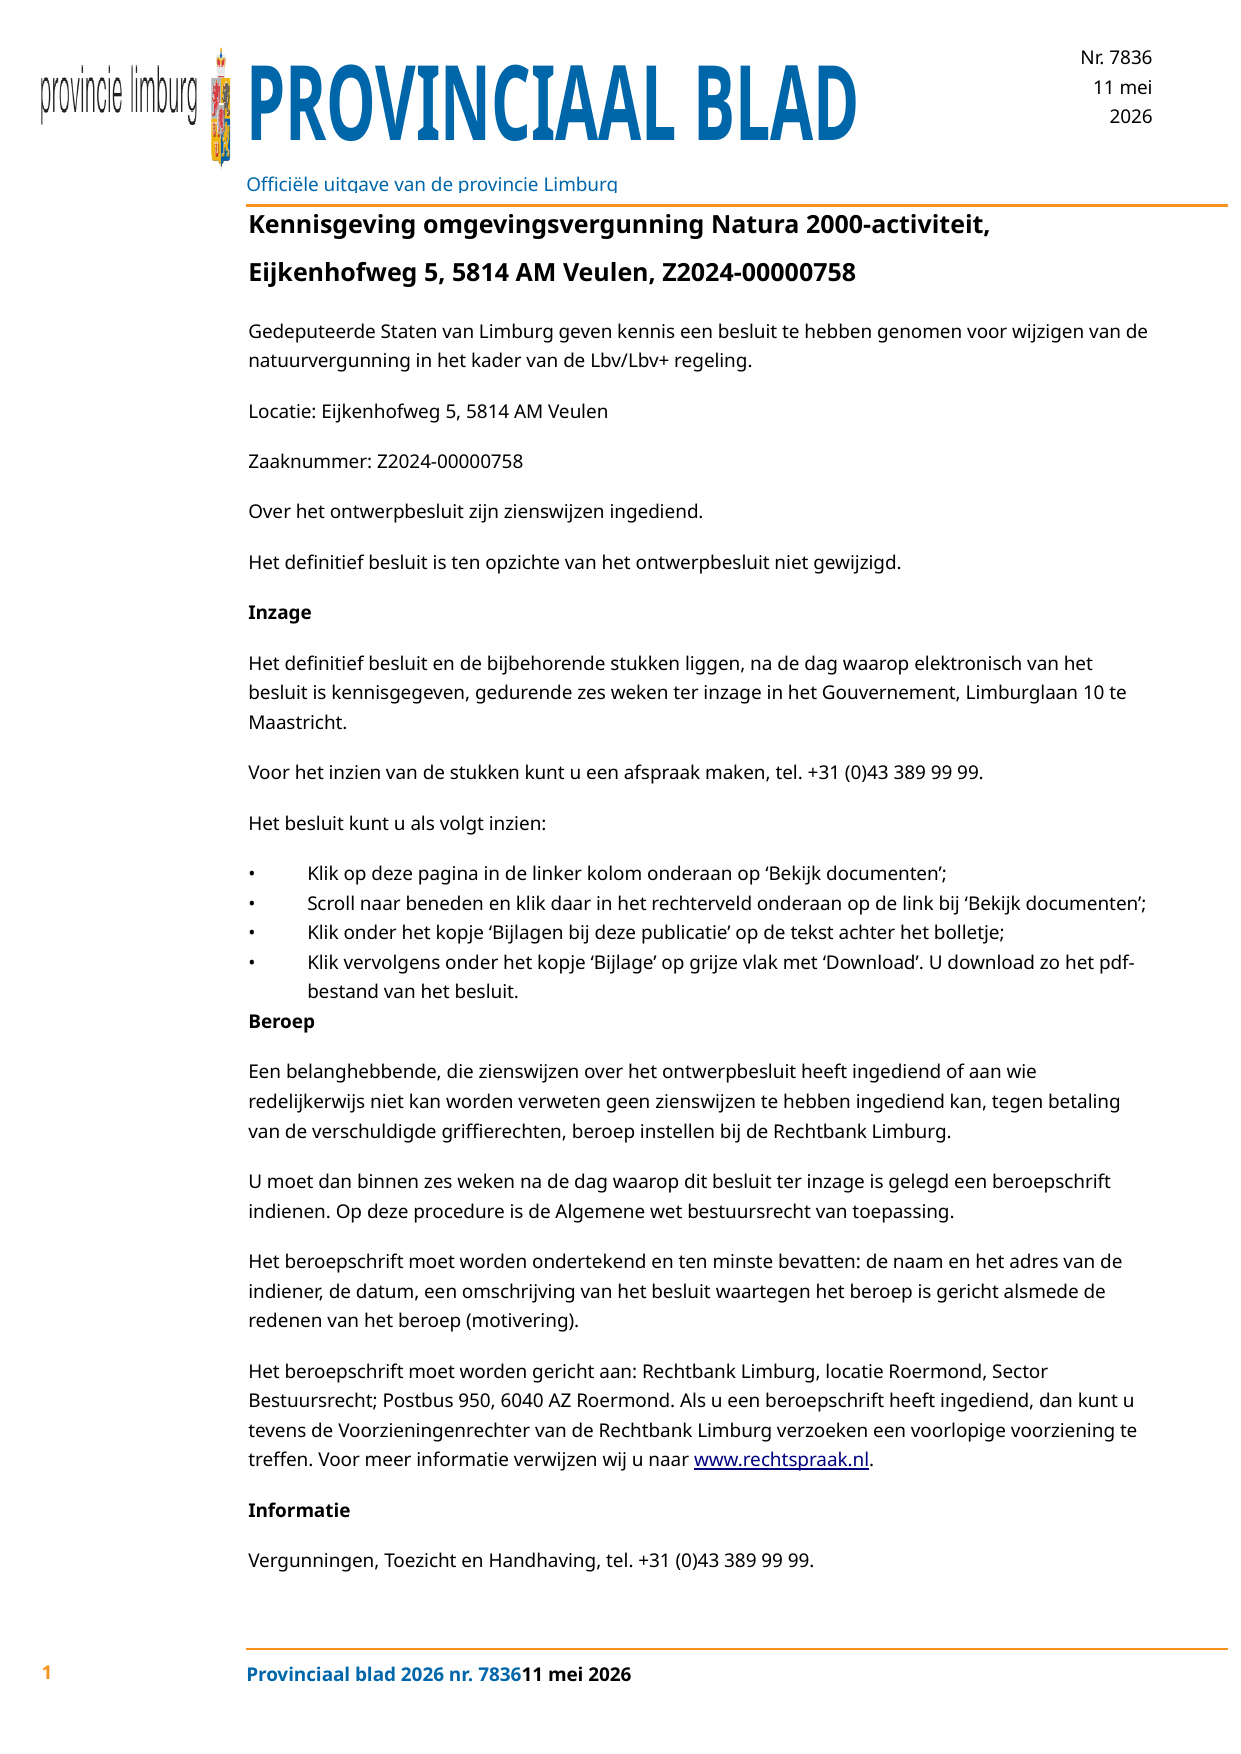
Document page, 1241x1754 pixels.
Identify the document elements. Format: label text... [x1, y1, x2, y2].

list Scroll naar beneden en klik daar in het rechterveld onderaan op de link bij ‘Bekijk documenten’; [248, 890, 1152, 916]
list Klik op deze pagina in de linker kolom onderaan op ‘Bekijk documenten’; [248, 860, 1152, 886]
list Klik onder het kopje ‘Bijlagen bij deze publicatie’ op de tekst achter het bolletje; [248, 919, 1152, 945]
text Locatie: Eijkenhofweg 5, 5814 AM Veulen [248, 398, 1152, 424]
text Het besluit kunt u als volgt inzien: [248, 810, 1152, 836]
text Het beroepschrift moet worden gericht aan: Rechtbank Limburg, locatie Roermond, Sector Bestuursrecht; Postbus 950, 6040 AZ Roermond. Als u een beroepschrift heeft ingediend, dan kunt u tevens de Voorzieningenrechter van de Rechtbank Limburg verzoeken een voorlopige voorziening te treffen. Voor meer informatie verwijzen wij u naar www.rechtspraak.nl. [248, 1358, 1152, 1472]
text Het beroepschrift moet worden ondertekend en ten minste bevatten: de naam en het adres van de indiener, de datum, een omschrijving van het besluit waartegen het beroep is gericht alsmede de redenen van het beroep (motivering). [248, 1248, 1152, 1333]
text Vergunningen, Toezicht en Handhaving, tel. +31 (0)43 389 99 99. [248, 1547, 1152, 1573]
text Zaaknummer: Z2024-00000758 [248, 448, 1152, 474]
text Inzage [248, 599, 1152, 625]
text Over het ontwerpbesluit zijn zienswijzen ingediend. [248, 499, 1152, 524]
text Een belanghebbende, die zienswijzen over het ontwerpbesluit heeft ingediend of aan wie redelijkerwijs niet kan worden verweten geen zienswijzen te hebben ingediend kan, tegen betaling van de verschuldigde griffierechten, beroep instellen bij de Rechtbank Limburg. [248, 1059, 1152, 1144]
text Het definitief besluit en de bijbehorende stukken liggen, na de dag waarop elektronisch van het besluit is kennisgegeven, gedurende zes weken ter inzage in het Gouvernement, Limburglaan 10 te Maastricht. [248, 650, 1152, 735]
text Het definitief besluit is ten opzichte van het ontwerpbesluit niet gewijzigd. [248, 549, 1152, 575]
text U moet dan binnen zes weken na de dag waarop dit besluit ter inzage is gelegd een beroepschrift indienen. Op deze procedure is de Algemene wet bestuursrecht van toepassing. [248, 1168, 1152, 1224]
picture [41, 47, 231, 172]
text Voor het inzien van de stukken kunt u een afspraak maken, tel. +31 (0)43 389 99 99. [248, 759, 1152, 785]
list Klik vervolgens onder het kopje ‘Bijlage’ op grijze vlak met ‘Download’. U download zo het pdf-bestand van het besluit. [248, 949, 1152, 1004]
text Informatie [248, 1497, 1152, 1523]
text Kennisgeving omgevingsvergunning Natura 2000-activiteit, Eijkenhofweg 5, 5814 AM Veulen, Z2024-00000758 [248, 207, 1152, 288]
text Gedeputeerde Staten van Limburg geven kennis een besluit te hebben genomen voor wijzigen van de natuurvergunning in het kader van de Lbv/Lbv+ regeling. [248, 318, 1152, 373]
text Beroep [248, 1008, 1152, 1034]
